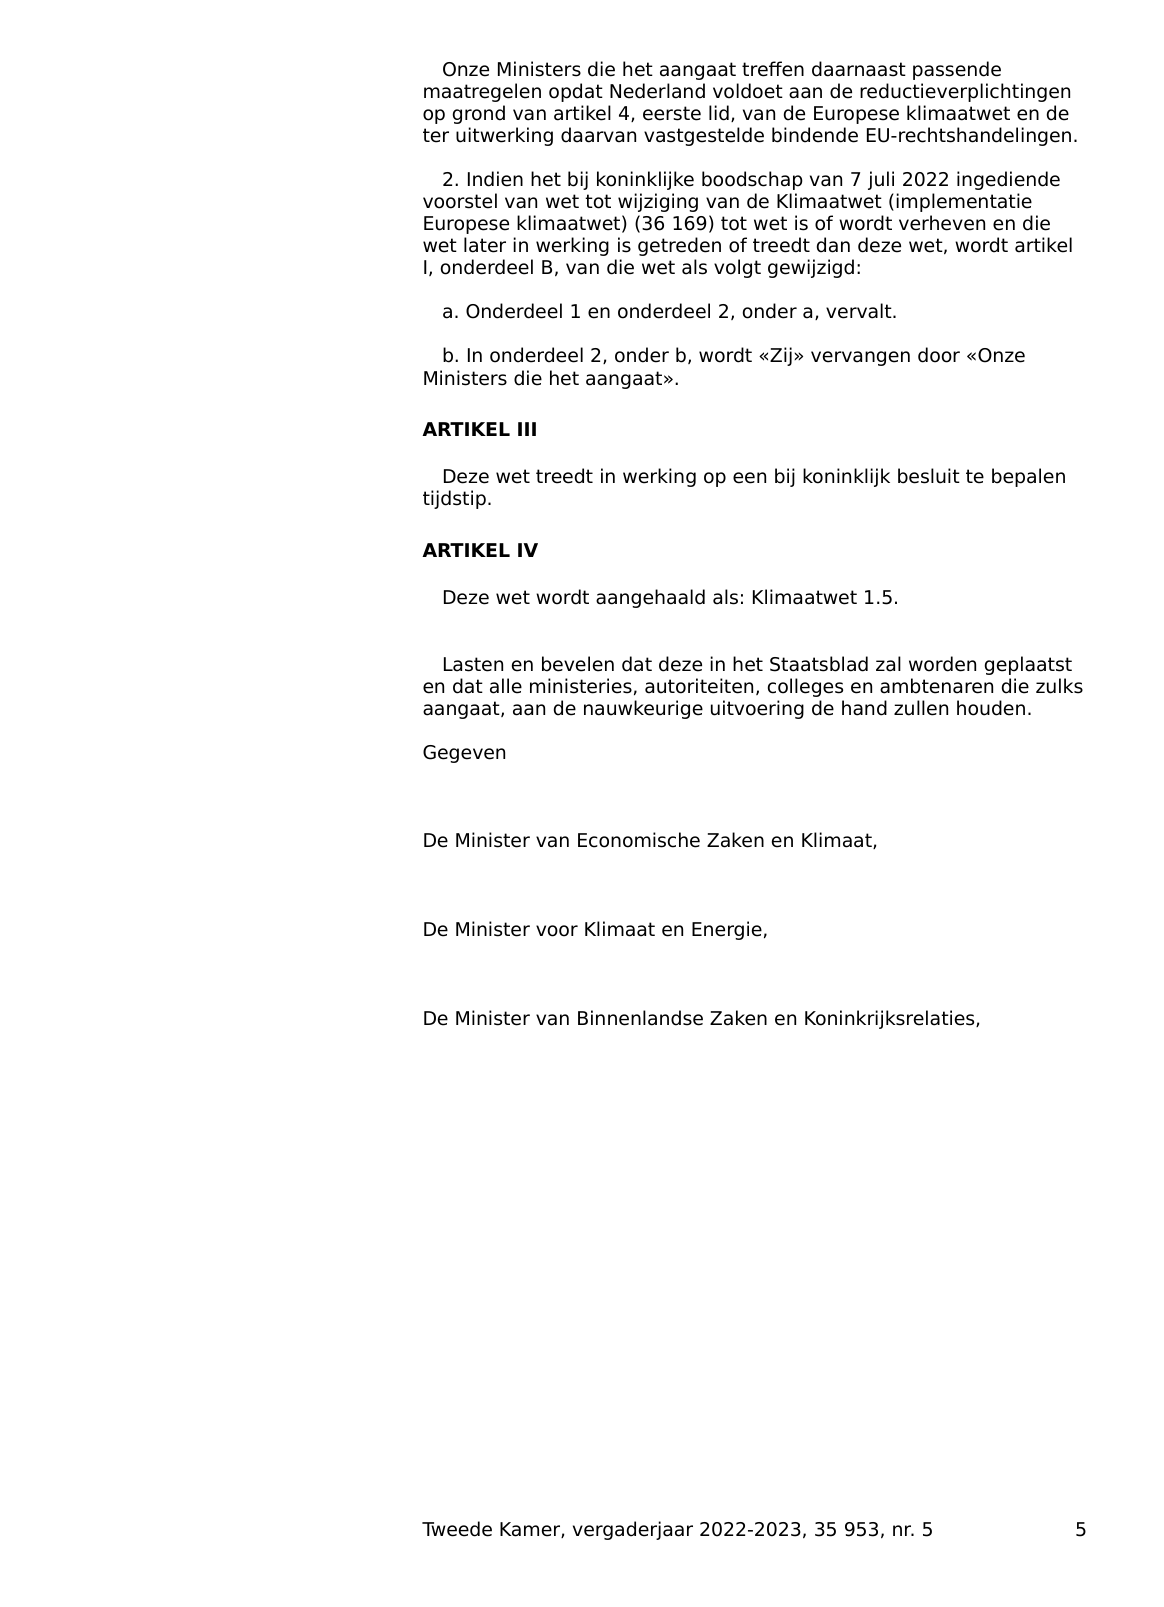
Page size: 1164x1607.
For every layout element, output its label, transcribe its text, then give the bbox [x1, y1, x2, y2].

text Lasten en bevelen dat deze in het Staatsblad zal worden geplaatst en dat alle ministeries, autoriteiten, colleges en ambtenaren die zulks aangaat, aan de nauwkeurige uitvoering de hand zullen houden. [422, 654, 1087, 719]
text Onze Ministers die het aangaat treffen daarnaast passende maatregelen opdat Nederland voldoet aan de reductieverplichtingen op grond van artikel 4, eerste lid, van de Europese klimaatwet en de ter uitwerking daarvan vastgestelde bindende EU-rechtshandelingen. [422, 59, 1087, 147]
text De Minister van Economische Zaken en Klimaat, [422, 830, 1087, 852]
text De Minister van Binnenlandse Zaken en Koninkrijksrelaties, [422, 1007, 1087, 1029]
subtitle ARTIKEL III [422, 419, 1087, 441]
text Deze wet wordt aangehaald als: Klimaatwet 1.5. [422, 587, 1087, 609]
subtitle ARTIKEL IV [422, 540, 1087, 562]
text 2. Indien het bij koninklijke boodschap van 7 juli 2022 ingediende voorstel van wet tot wijziging van de Klimaatwet (implementatie Europese klimaatwet) (36 169) tot wet is of wordt verheven en die wet later in werking is getreden of treedt dan deze wet, wordt artikel I, onderdeel B, van die wet als volgt gewijzigd: [422, 169, 1087, 279]
text a. Onderdeel 1 en onderdeel 2, onder a, vervalt. [422, 301, 1087, 323]
text Gegeven [422, 742, 1087, 764]
text De Minister voor Klimaat en Energie, [422, 919, 1087, 941]
text b. In onderdeel 2, onder b, wordt «Zij» vervangen door «Onze Ministers die het aangaat». [422, 345, 1087, 389]
text Deze wet treedt in werking op een bij koninklijk besluit te bepalen tijdstip. [422, 466, 1087, 510]
